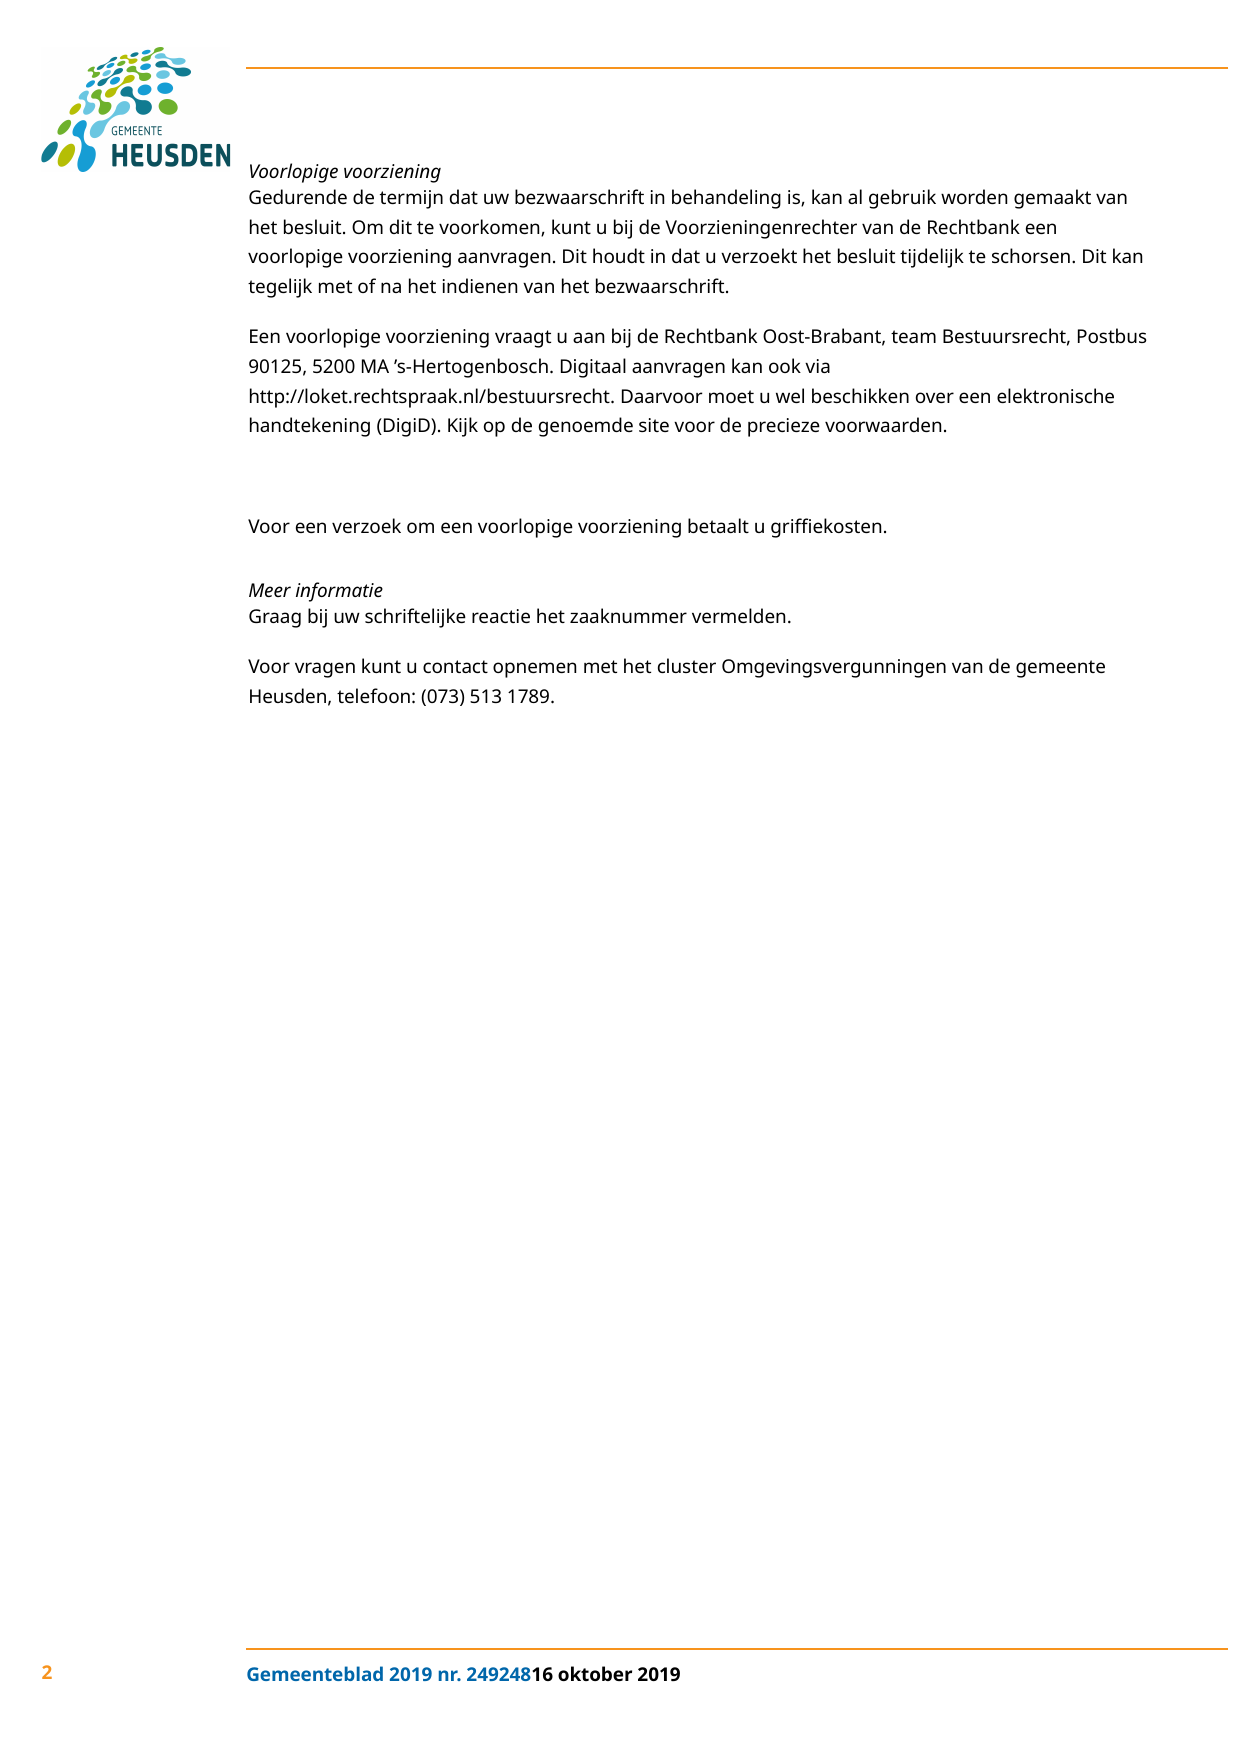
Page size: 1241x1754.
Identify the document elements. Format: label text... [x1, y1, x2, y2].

text Graag bij uw schriftelijke reactie het zaaknummer vermelden. [248, 603, 1152, 629]
picture [41, 47, 231, 172]
text Een voorlopige voorziening vraagt u aan bij de Rechtbank Oost-Brabant, team Bestuursrecht, Postbus 90125, 5200 MA ’s-Hertogenbosch. Digitaal aanvragen kan ook via http://loket.rechtspraak.nl/bestuursrecht. Daarvoor moet u wel beschikken over een elektronische handtekening (DigiD). Kijk op de genoemde site voor de precieze voorwaarden. [248, 324, 1152, 438]
text Voor een verzoek om een voorlopige voorziening betaalt u griffiekosten. [248, 513, 1152, 539]
text Gedurende de termijn dat uw bezwaarschrift in behandeling is, kan al gebruik worden gemaakt van het besluit. Om dit te voorkomen, kunt u bij de Voorzieningenrechter van de Rechtbank een voorlopige voorziening aanvragen. Dit houdt in dat u verzoekt het besluit tijdelijk te schorsen. Dit kan tegelijk met of na het indienen van het bezwaarschrift. [248, 184, 1152, 299]
text Voor vragen kunt u contact opnemen met het cluster Omgevingsvergunningen van de gemeente Heusden, telefoon: (073) 513 1789. [248, 653, 1152, 709]
text Voorlopige voorziening [248, 159, 1152, 184]
text Meer informatie [248, 577, 1152, 603]
